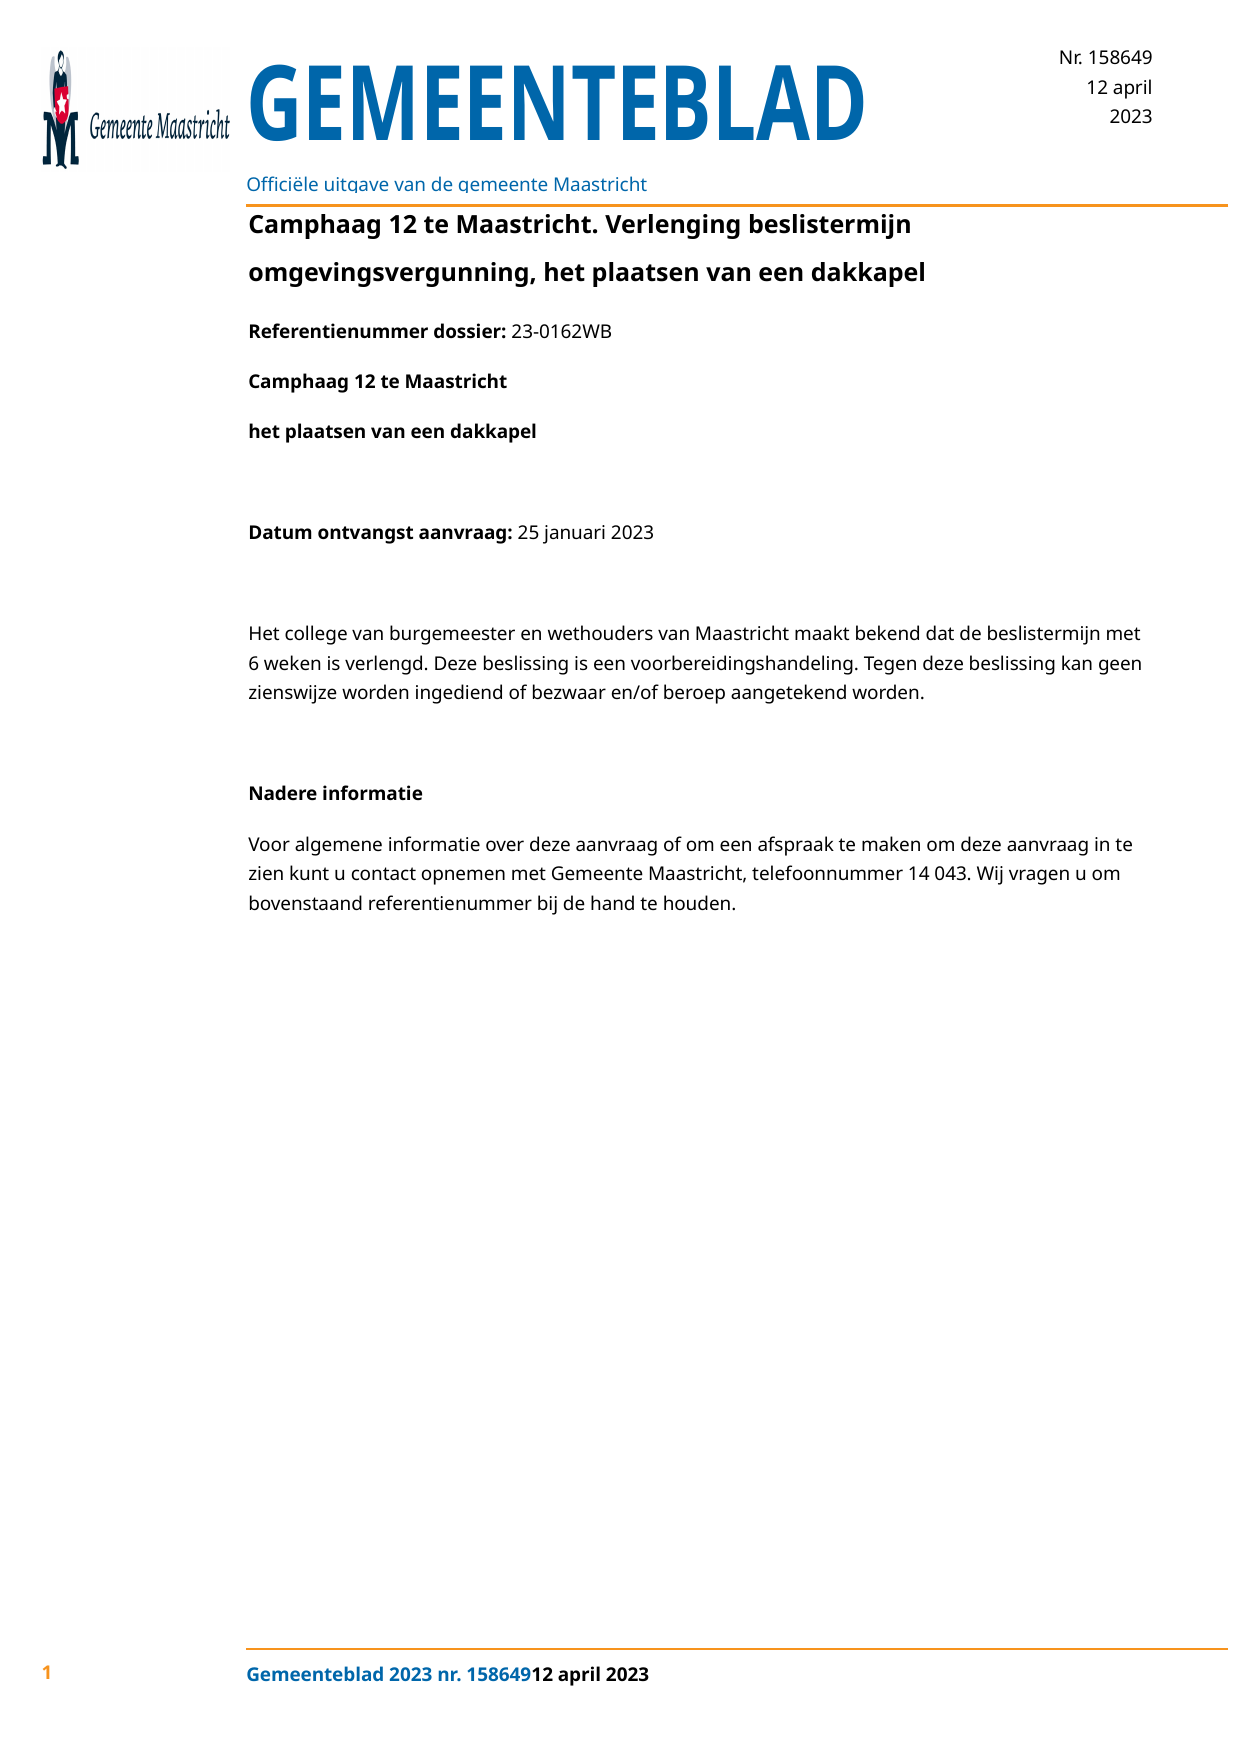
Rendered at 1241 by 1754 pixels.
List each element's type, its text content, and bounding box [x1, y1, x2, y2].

text Referentienummer dossier: 23-0162WB [248, 318, 1152, 344]
text Nadere informatie [248, 780, 1152, 806]
text Camphaag 12 te Maastricht [248, 368, 1152, 394]
picture [41, 47, 231, 172]
text het plaatsen van een dakkapel [248, 419, 1152, 444]
text Voor algemene informatie over deze aanvraag of om een afspraak te maken om deze aanvraag in te zien kunt u contact opnemen met Gemeente Maastricht, telefoonnummer 14 043. Wij vragen u om bovenstaand referentienummer bij de hand te houden. [248, 831, 1152, 916]
text Datum ontvangst aanvraag: 25 januari 2023 [248, 519, 1152, 545]
text Het college van burgemeester en wethouders van Maastricht maakt bekend dat de beslistermijn met 6 weken is verlengd. Deze beslissing is een voorbereidingshandeling. Tegen deze beslissing kan geen zienswijze worden ingediend of bezwaar en/of beroep aangetekend worden. [248, 620, 1152, 705]
text Camphaag 12 te Maastricht. Verlenging beslistermijn omgevingsvergunning, het plaatsen van een dakkapel [248, 207, 1152, 288]
